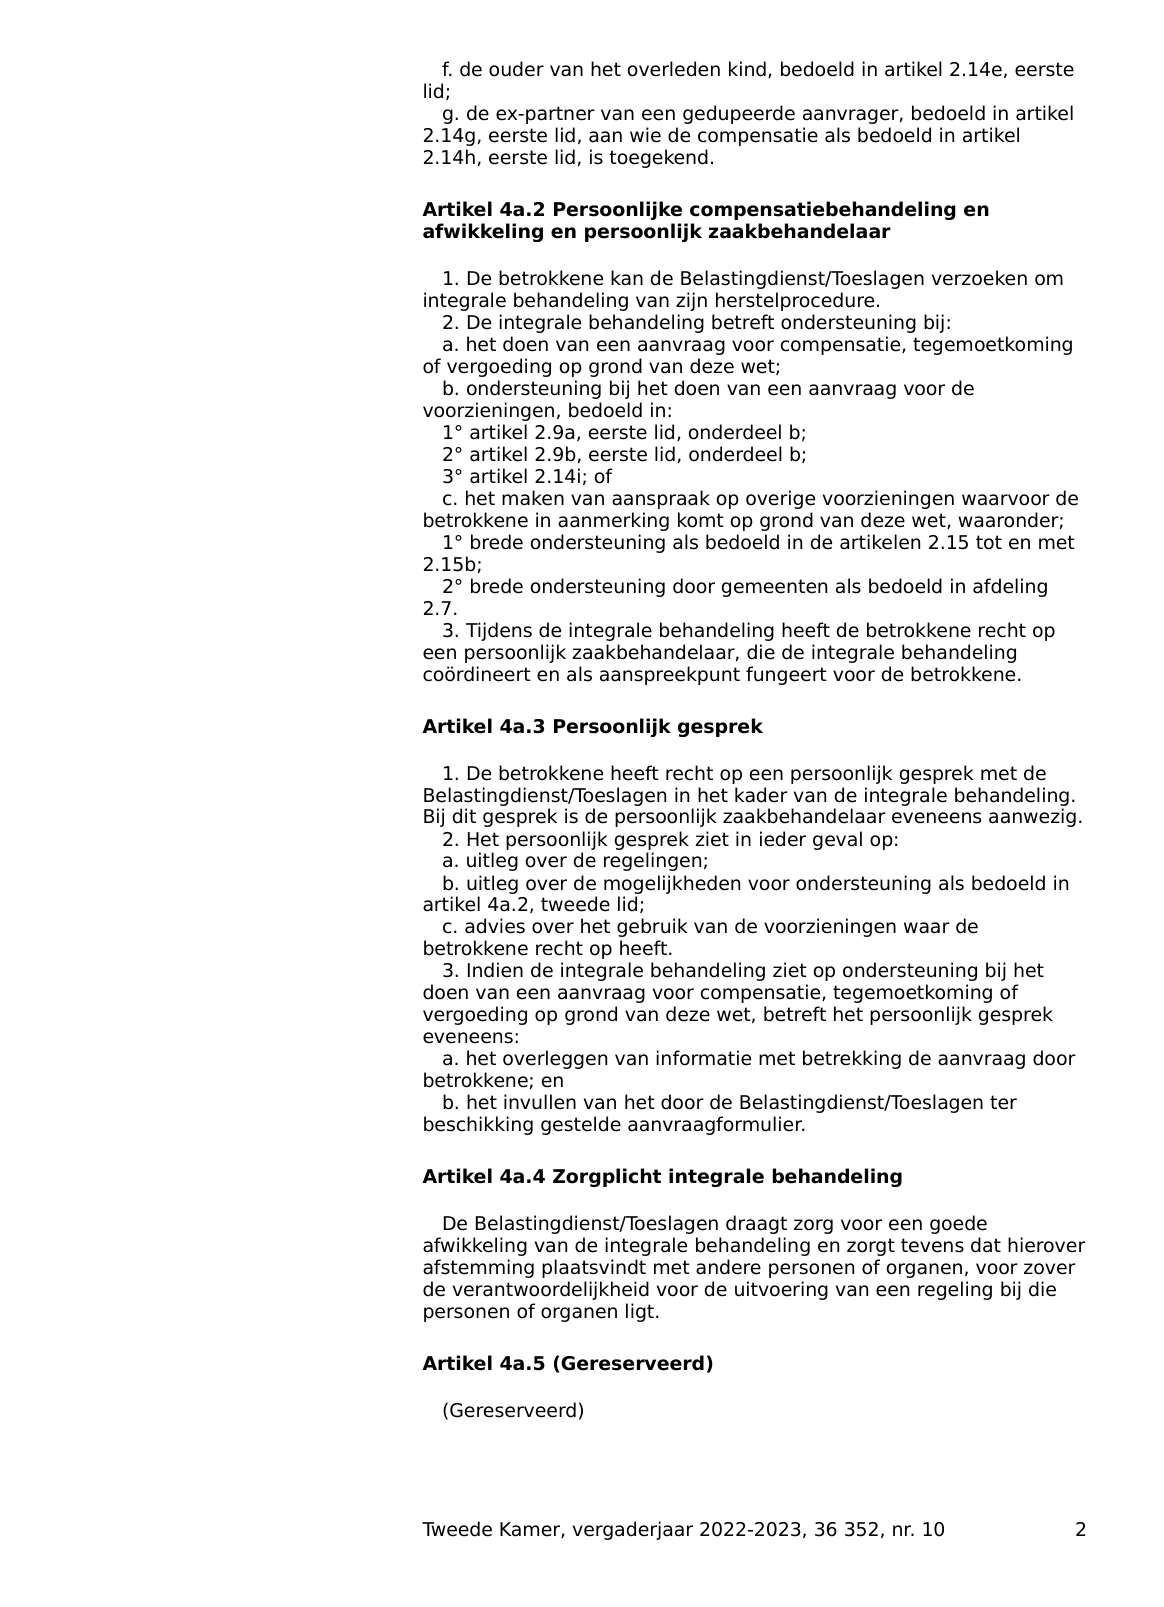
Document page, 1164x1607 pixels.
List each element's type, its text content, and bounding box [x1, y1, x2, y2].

text c. het maken van aanspraak op overige voorzieningen waarvoor de betrokkene in aanmerking komt op grond van deze wet, waaronder; [422, 488, 1087, 532]
text 1. De betrokkene kan de Belastingdienst/Toeslagen verzoeken om integrale behandeling van zijn herstelprocedure. [422, 268, 1087, 312]
subtitle Artikel 4a.2 Persoonlijke compensatiebehandeling en afwikkeling en persoonlijk zaakbehandelaar [422, 199, 1087, 243]
text a. het overleggen van informatie met betrekking de aanvraag door betrokkene; en [422, 1048, 1087, 1092]
text 3° artikel 2.14i; of [422, 466, 1087, 488]
text b. uitleg over de mogelijkheden voor ondersteuning als bedoeld in artikel 4a.2, tweede lid; [422, 872, 1087, 916]
text (Gereserveerd) [422, 1400, 1087, 1422]
text c. advies over het gebruik van de voorzieningen waar de betrokkene recht op heeft. [422, 916, 1087, 960]
text a. uitleg over de regelingen; [422, 850, 1087, 872]
text b. ondersteuning bij het doen van een aanvraag voor de voorzieningen, bedoeld in: [422, 378, 1087, 422]
subtitle Artikel 4a.3 Persoonlijk gesprek [422, 716, 1087, 737]
text 2° artikel 2.9b, eerste lid, onderdeel b; [422, 444, 1087, 466]
subtitle Artikel 4a.4 Zorgplicht integrale behandeling [422, 1166, 1087, 1188]
text b. het invullen van het door de Belastingdienst/Toeslagen ter beschikking gestelde aanvraagformulier. [422, 1092, 1087, 1136]
text 2. De integrale behandeling betreft ondersteuning bij: [422, 312, 1087, 334]
text a. het doen van een aanvraag voor compensatie, tegemoetkoming of vergoeding op grond van deze wet; [422, 334, 1087, 378]
text 1° brede ondersteuning als bedoeld in de artikelen 2.15 tot en met 2.15b; [422, 532, 1087, 576]
text 3. Tijdens de integrale behandeling heeft de betrokkene recht op een persoonlijk zaakbehandelaar, die de integrale behandeling coördineert en als aanspreekpunt fungeert voor de betrokkene. [422, 619, 1087, 686]
text f. de ouder van het overleden kind, bedoeld in artikel 2.14e, eerste lid; [422, 59, 1087, 103]
text 3. Indien de integrale behandeling ziet op ondersteuning bij het doen van een aanvraag voor compensatie, tegemoetkoming of vergoeding op grond van deze wet, betreft het persoonlijk gesprek eveneens: [422, 960, 1087, 1048]
text 2. Het persoonlijk gesprek ziet in ieder geval op: [422, 828, 1087, 850]
text 1° artikel 2.9a, eerste lid, onderdeel b; [422, 422, 1087, 444]
text g. de ex-partner van een gedupeerde aanvrager, bedoeld in artikel 2.14g, eerste lid, aan wie de compensatie als bedoeld in artikel 2.14h, eerste lid, is toegekend. [422, 103, 1087, 169]
text De Belastingdienst/Toeslagen draagt zorg voor een goede afwikkeling van de integrale behandeling en zorgt tevens dat hierover afstemming plaatsvindt met andere personen of organen, voor zover de verantwoordelijkheid voor de uitvoering van een regeling bij die personen of organen ligt. [422, 1213, 1087, 1323]
text 1. De betrokkene heeft recht op een persoonlijk gesprek met de Belastingdienst/Toeslagen in het kader van de integrale behandeling. Bij dit gesprek is de persoonlijk zaakbehandelaar eveneens aanwezig. [422, 762, 1087, 828]
subtitle Artikel 4a.5 (Gereserveerd) [422, 1353, 1087, 1375]
text 2° brede ondersteuning door gemeenten als bedoeld in afdeling 2.7. [422, 576, 1087, 619]
